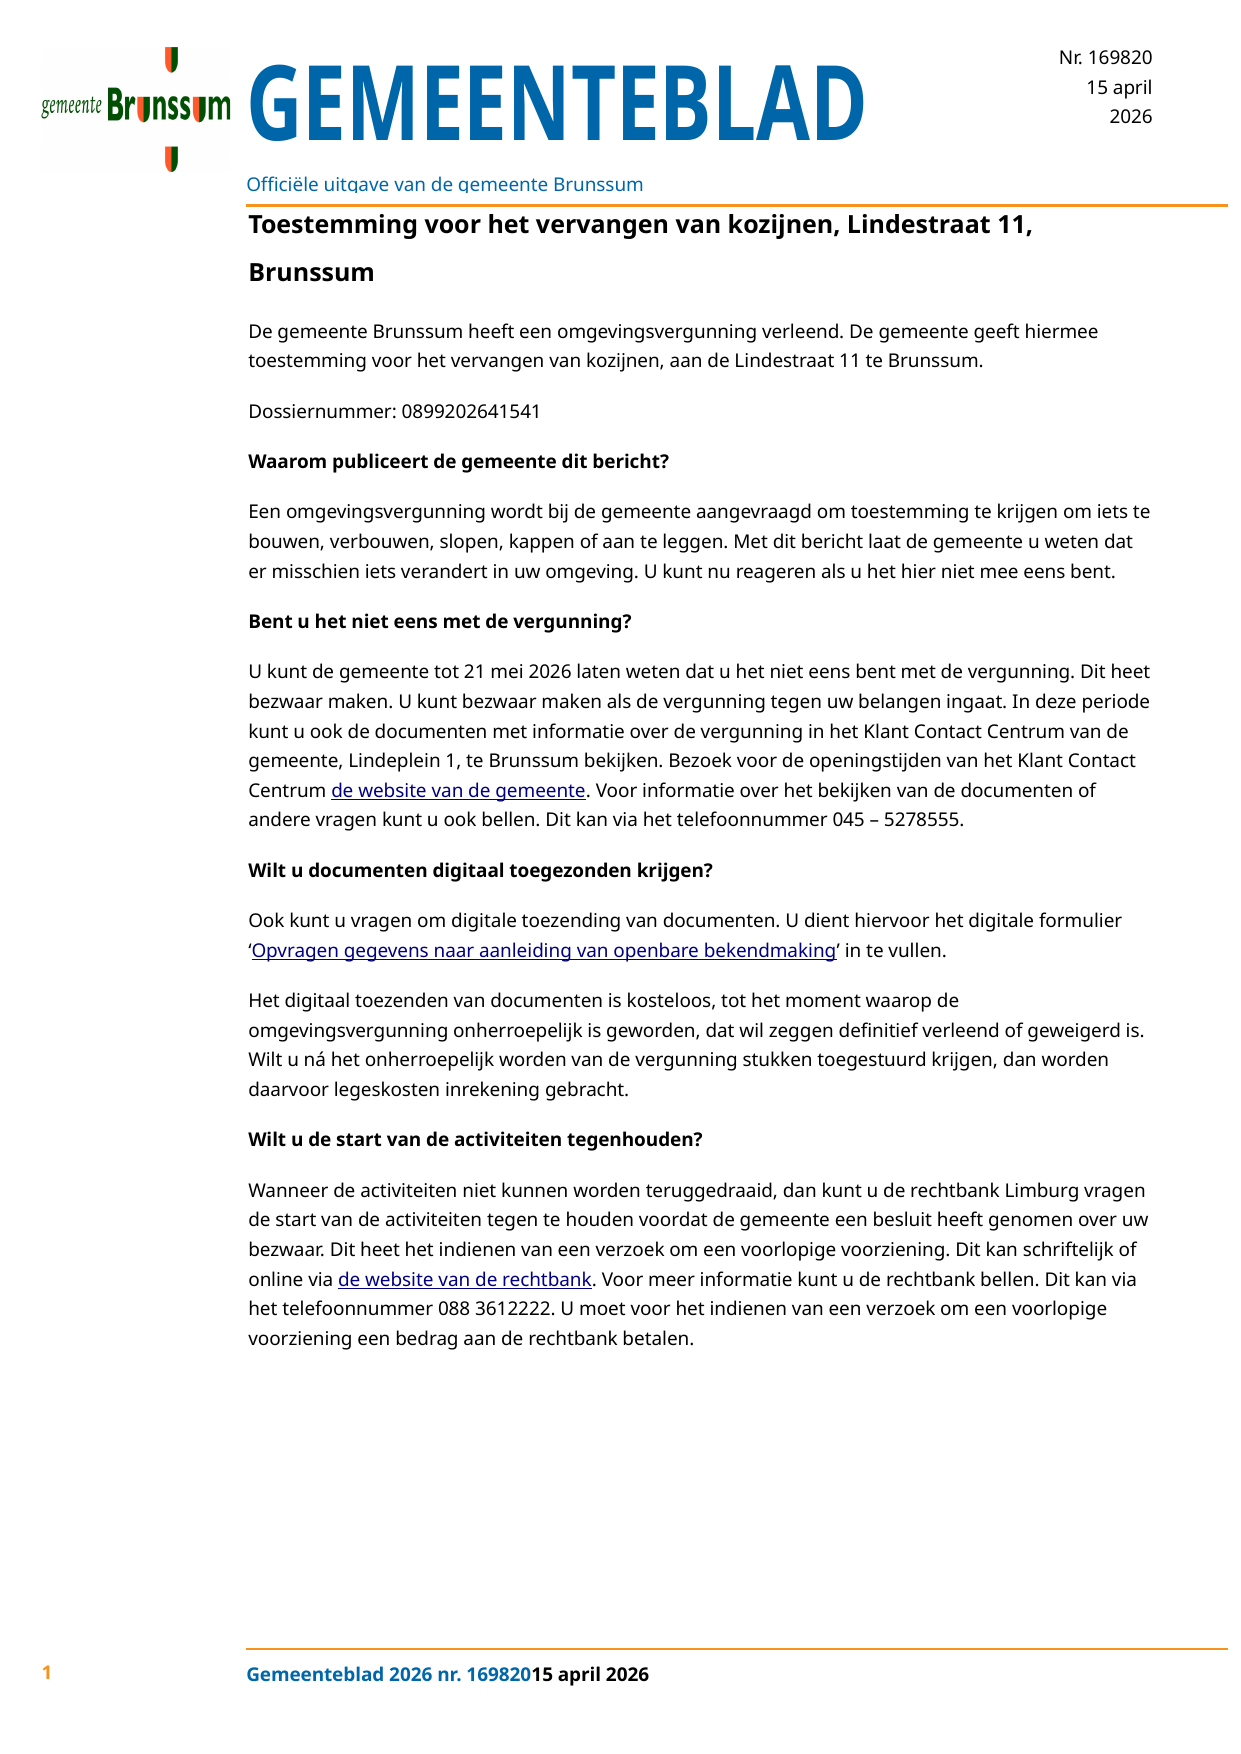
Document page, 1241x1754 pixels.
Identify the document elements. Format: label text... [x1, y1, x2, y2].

text Bent u het niet eens met de vergunning? [248, 608, 1152, 634]
text Wilt u documenten digitaal toegezonden krijgen? [248, 857, 1152, 883]
text Wanneer de activiteiten niet kunnen worden teruggedraaid, dan kunt u de rechtbank Limburg vragen de start van de activiteiten tegen te houden voordat de gemeente een besluit heeft genomen over uw bezwaar. Dit heet het indienen van een verzoek om een voorlopige voorziening. Dit kan schriftelijk of online via de website van de rechtbank. Voor meer informatie kunt u de rechtbank bellen. Dit kan via het telefoonnummer 088 3612222. U moet voor het indienen van een verzoek om een voorlopige voorziening een bedrag aan de rechtbank betalen. [248, 1177, 1152, 1351]
picture [41, 47, 231, 172]
text Ook kunt u vragen om digitale toezending van documenten. U dient hiervoor het digitale formulier ‘Opvragen gegevens naar aanleiding van openbare bekendmaking’ in te vullen. [248, 907, 1152, 963]
text U kunt de gemeente tot 21 mei 2026 laten weten dat u het niet eens bent met de vergunning. Dit heet bezwaar maken. U kunt bezwaar maken als de vergunning tegen uw belangen ingaat. In deze periode kunt u ook de documenten met informatie over de vergunning in het Klant Contact Centrum van de gemeente, Lindeplein 1, te Brunssum bekijken. Bezoek voor de openingstijden van het Klant Contact Centrum de website van de gemeente. Voor informatie over het bekijken van de documenten of andere vragen kunt u ook bellen. Dit kan via het telefoonnummer 045 – 5278555. [248, 659, 1152, 832]
text Dossiernummer: 0899202641541 [248, 398, 1152, 424]
text Wilt u de start van de activiteiten tegenhouden? [248, 1127, 1152, 1152]
text De gemeente Brunssum heeft een omgevingsvergunning verleend. De gemeente geeft hiermee toestemming voor het vervangen van kozijnen, aan de Lindestraat 11 te Brunssum. [248, 318, 1152, 373]
text Een omgevingsvergunning wordt bij de gemeente aangevraagd om toestemming te krijgen om iets te bouwen, verbouwen, slopen, kappen of aan te leggen. Met dit bericht laat de gemeente u weten dat er misschien iets verandert in uw omgeving. U kunt nu reageren als u het hier niet mee eens bent. [248, 499, 1152, 584]
text Waarom publiceert de gemeente dit bericht? [248, 448, 1152, 474]
text Het digitaal toezenden van documenten is kosteloos, tot het moment waarop de omgevingsvergunning onherroepelijk is geworden, dat wil zeggen definitief verleend of geweigerd is. Wilt u ná het onherroepelijk worden van de vergunning stukken toegestuurd krijgen, dan worden daarvoor legeskosten inrekening gebracht. [248, 987, 1152, 1102]
text Toestemming voor het vervangen van kozijnen, Lindestraat 11, Brunssum [248, 207, 1152, 288]
